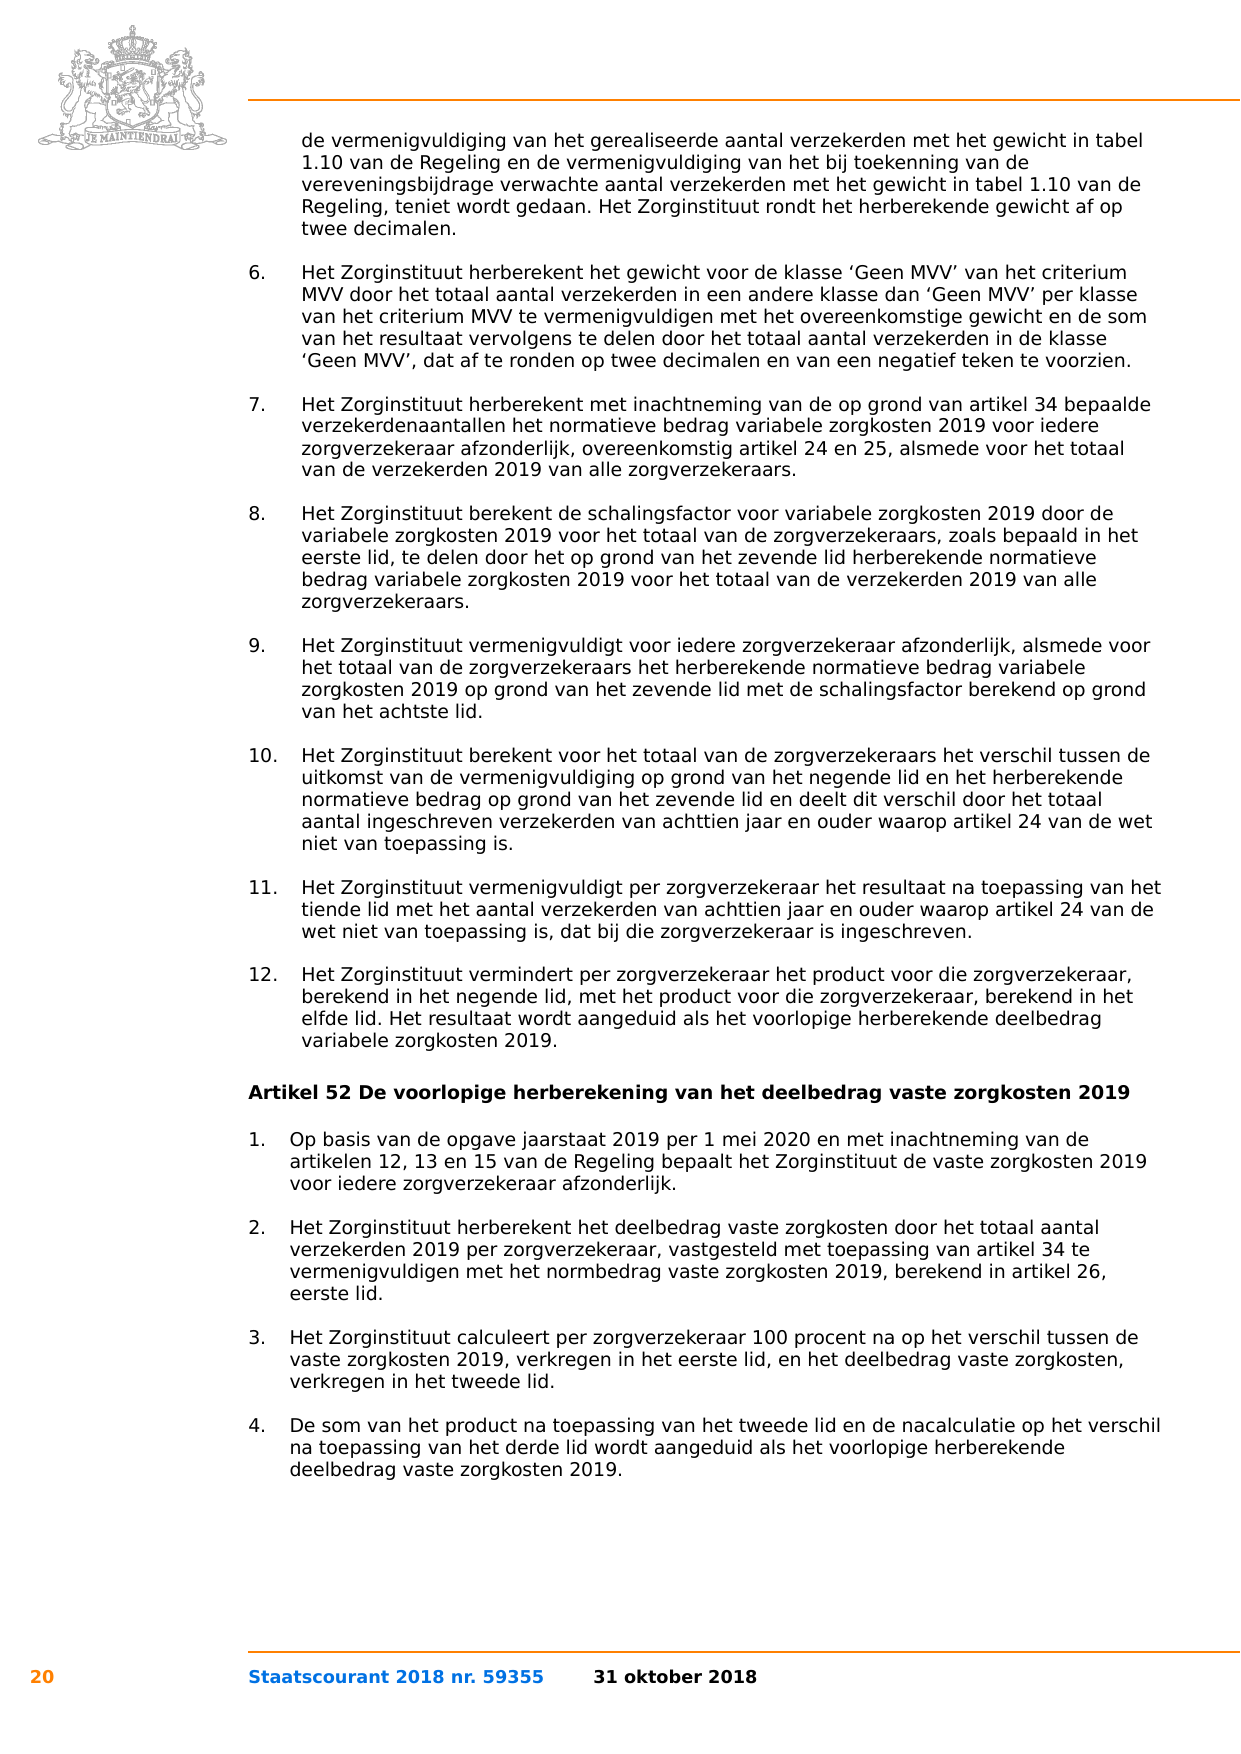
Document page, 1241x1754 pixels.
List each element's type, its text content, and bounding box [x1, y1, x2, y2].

text 9. Het Zorginstituut vermenigvuldigt voor iedere zorgverzekeraar afzonderlijk, alsmede voor het totaal van de zorgverzekeraars het herberekende normatieve bedrag variabele zorgkosten 2019 op grond van het zevende lid met de schalingsfactor berekend op grond van het achtste lid. [248, 635, 1163, 723]
text 2. Het Zorginstituut herberekent het deelbedrag vaste zorgkosten door het totaal aantal verzekerden 2019 per zorgverzekeraar, vastgesteld met toepassing van artikel 34 te vermenigvuldigen met het normbedrag vaste zorgkosten 2019, berekend in artikel 26, eerste lid. [248, 1217, 1163, 1305]
text 10. Het Zorginstituut berekent voor het totaal van de zorgverzekeraars het verschil tussen de uitkomst van de vermenigvuldiging op grond van het negende lid en het herberekende normatieve bedrag op grond van het zevende lid en deelt dit verschil door het totaal aantal ingeschreven verzekerden van achttien jaar en ouder waarop artikel 24 van de wet niet van toepassing is. [248, 745, 1163, 855]
text 6. Het Zorginstituut herberekent het gewicht voor de klasse ‘Geen MVV’ van het criterium MVV door het totaal aantal verzekerden in een andere klasse dan ‘Geen MVV’ per klasse van het criterium MVV te vermenigvuldigen met het overeenkomstige gewicht en de som van het resultaat vervolgens te delen door het totaal aantal verzekerden in de klasse ‘Geen MVV’, dat af te ronden op twee decimalen en van een negatief teken te voorzien. [248, 262, 1163, 372]
text 3. Het Zorginstituut calculeert per zorgverzekeraar 100 procent na op het verschil tussen de vaste zorgkosten 2019, verkregen in het eerste lid, en het deelbedrag vaste zorgkosten, verkregen in het tweede lid. [248, 1327, 1163, 1393]
text 7. Het Zorginstituut herberekent met inachtneming van de op grond van artikel 34 bepaalde verzekerdenaantallen het normatieve bedrag variabele zorgkosten 2019 voor iedere zorgverzekeraar afzonderlijk, overeenkomstig artikel 24 en 25, alsmede voor het totaal van de verzekerden 2019 van alle zorgverzekeraars. [248, 393, 1163, 481]
text 4. De som van het product na toepassing van het tweede lid en de nacalculatie op het verschil na toepassing van het derde lid wordt aangeduid als het voorlopige herberekende deelbedrag vaste zorgkosten 2019. [248, 1415, 1163, 1481]
text 12. Het Zorginstituut vermindert per zorgverzekeraar het product voor die zorgverzekeraar, berekend in het negende lid, met het product voor die zorgverzekeraar, berekend in het elfde lid. Het resultaat wordt aangeduid als het voorlopige herberekende deelbedrag variabele zorgkosten 2019. [248, 964, 1163, 1052]
text 1. Op basis van de opgave jaarstaat 2019 per 1 mei 2020 en met inachtneming van de artikelen 12, 13 en 15 van de Regeling bepaalt het Zorginstituut de vaste zorgkosten 2019 voor iedere zorgverzekeraar afzonderlijk. [248, 1129, 1163, 1195]
text de vermenigvuldiging van het gerealiseerde aantal verzekerden met het gewicht in tabel 1.10 van de Regeling en de vermenigvuldiging van het bij toekenning van de vereveningsbijdrage verwachte aantal verzekerden met het gewicht in tabel 1.10 van de Regeling, teniet wordt gedaan. Het Zorginstituut rondt het herberekende gewicht af op twee decimalen. [248, 130, 1163, 240]
subtitle Artikel 52 De voorlopige herberekening van het deelbedrag vaste zorgkosten 2019 [248, 1082, 1163, 1104]
picture [38, 25, 227, 150]
text 8. Het Zorginstituut berekent de schalingsfactor voor variabele zorgkosten 2019 door de variabele zorgkosten 2019 voor het totaal van de zorgverzekeraars, zoals bepaald in het eerste lid, te delen door het op grond van het zevende lid herberekende normatieve bedrag variabele zorgkosten 2019 voor het totaal van de verzekerden 2019 van alle zorgverzekeraars. [248, 503, 1163, 613]
text 11. Het Zorginstituut vermenigvuldigt per zorgverzekeraar het resultaat na toepassing van het tiende lid met het aantal verzekerden van achttien jaar en ouder waarop artikel 24 van de wet niet van toepassing is, dat bij die zorgverzekeraar is ingeschreven. [248, 877, 1163, 942]
